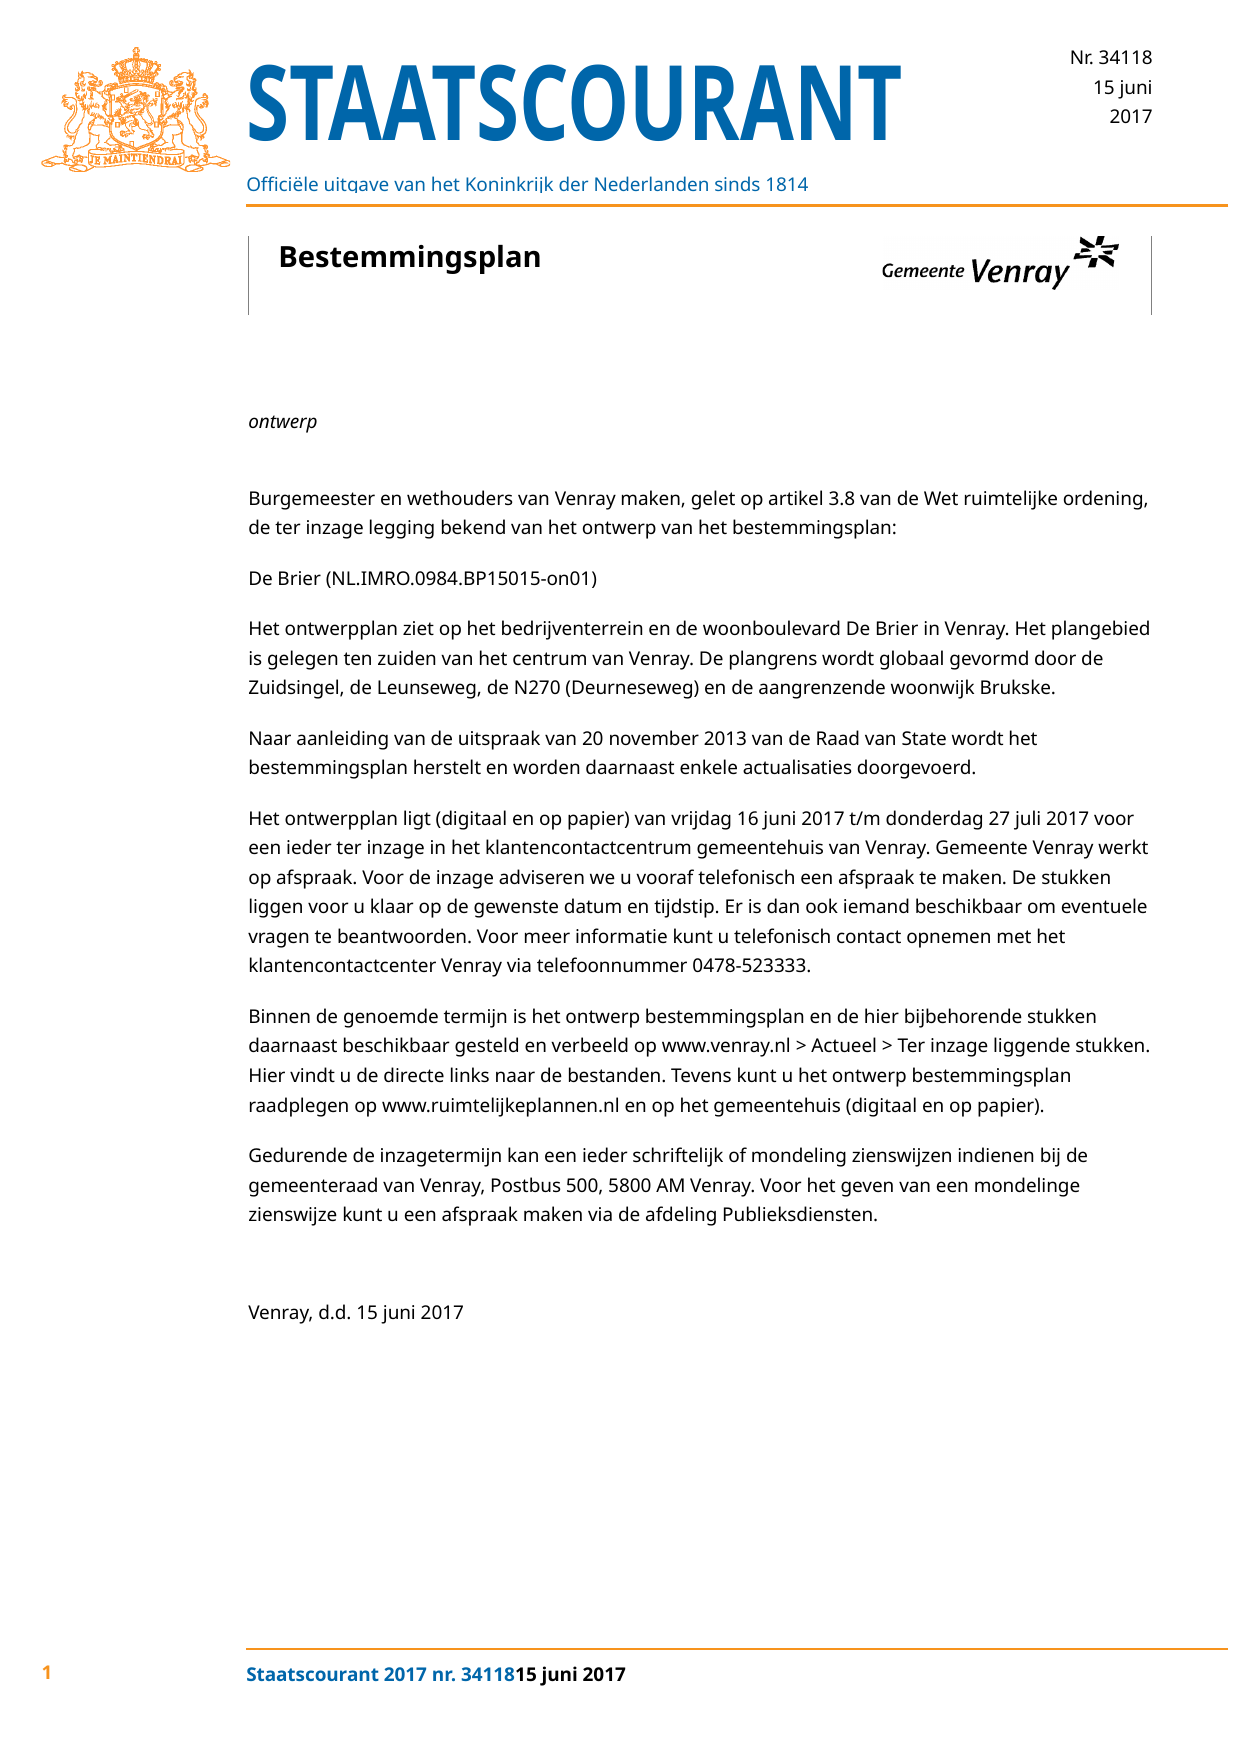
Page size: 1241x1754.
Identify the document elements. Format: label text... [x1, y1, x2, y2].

picture [41, 47, 231, 172]
text De Brier (NL.IMRO.0984.BP15015-on01) [248, 565, 1152, 590]
text ontwerp [248, 408, 1152, 434]
text Het ontwerpplan ziet op het bedrijventerrein en de woonboulevard De Brier in Venray. Het plangebied is gelegen ten zuiden van het centrum van Venray. De plangrens wordt globaal gevormd door de Zuidsingel, de Leunseweg, de N270 (Deurneseweg) en de aangrenzende woonwijk Brukske. [248, 615, 1152, 700]
text Binnen de genoemde termijn is het ontwerp bestemmingsplan en de hier bijbehorende stukken daarnaast beschikbaar gesteld en verbeeld op www.venray.nl > Actueel > Ter inzage liggende stukken. Hier vindt u de directe links naar de bestanden. Tevens kunt u het ontwerp bestemmingsplan raadplegen op www.ruimtelijkeplannen.nl en op het gemeentehuis (digitaal en op papier). [248, 1003, 1152, 1117]
text Naar aanleiding van de uitspraak van 20 november 2013 van de Raad van State wordt het bestemmingsplan herstelt en worden daarnaast enkele actualisaties doorgevoerd. [248, 725, 1152, 780]
text Gedurende de inzagetermijn kan een ieder schriftelijk of mondeling zienswijzen indienen bij de gemeenteraad van Venray, Postbus 500, 5800 AM Venray. Voor het geven van een mondelinge zienswijze kunt u een afspraak maken via de afdeling Publieksdiensten. [248, 1142, 1152, 1227]
table_header [850, 236, 1151, 315]
table_header Bestemmingsplan [249, 236, 850, 315]
text Burgemeester en wethouders van Venray maken, gelet op artikel 3.8 van de Wet ruimtelijke ordening, de ter inzage legging bekend van het ontwerp van het bestemmingsplan: [248, 485, 1152, 540]
text Het ontwerpplan ligt (digitaal en op papier) van vrijdag 16 juni 2017 t/m donderdag 27 juli 2017 voor een ieder ter inzage in het klantencontactcentrum gemeentehuis van Venray. Gemeente Venray werkt op afspraak. Voor de inzage adviseren we u vooraf telefonisch een afspraak te maken. De stukken liggen voor u klaar op de gewenste datum en tijdstip. Er is dan ook iemand beschikbaar om eventuele vragen te beantwoorden. Voor meer informatie kunt u telefonisch contact opnemen met het klantencontactcenter Venray via telefoonnummer 0478-523333. [248, 805, 1152, 978]
text Venray, d.d. 15 juni 2017 [248, 1299, 1152, 1325]
picture [882, 236, 1119, 290]
